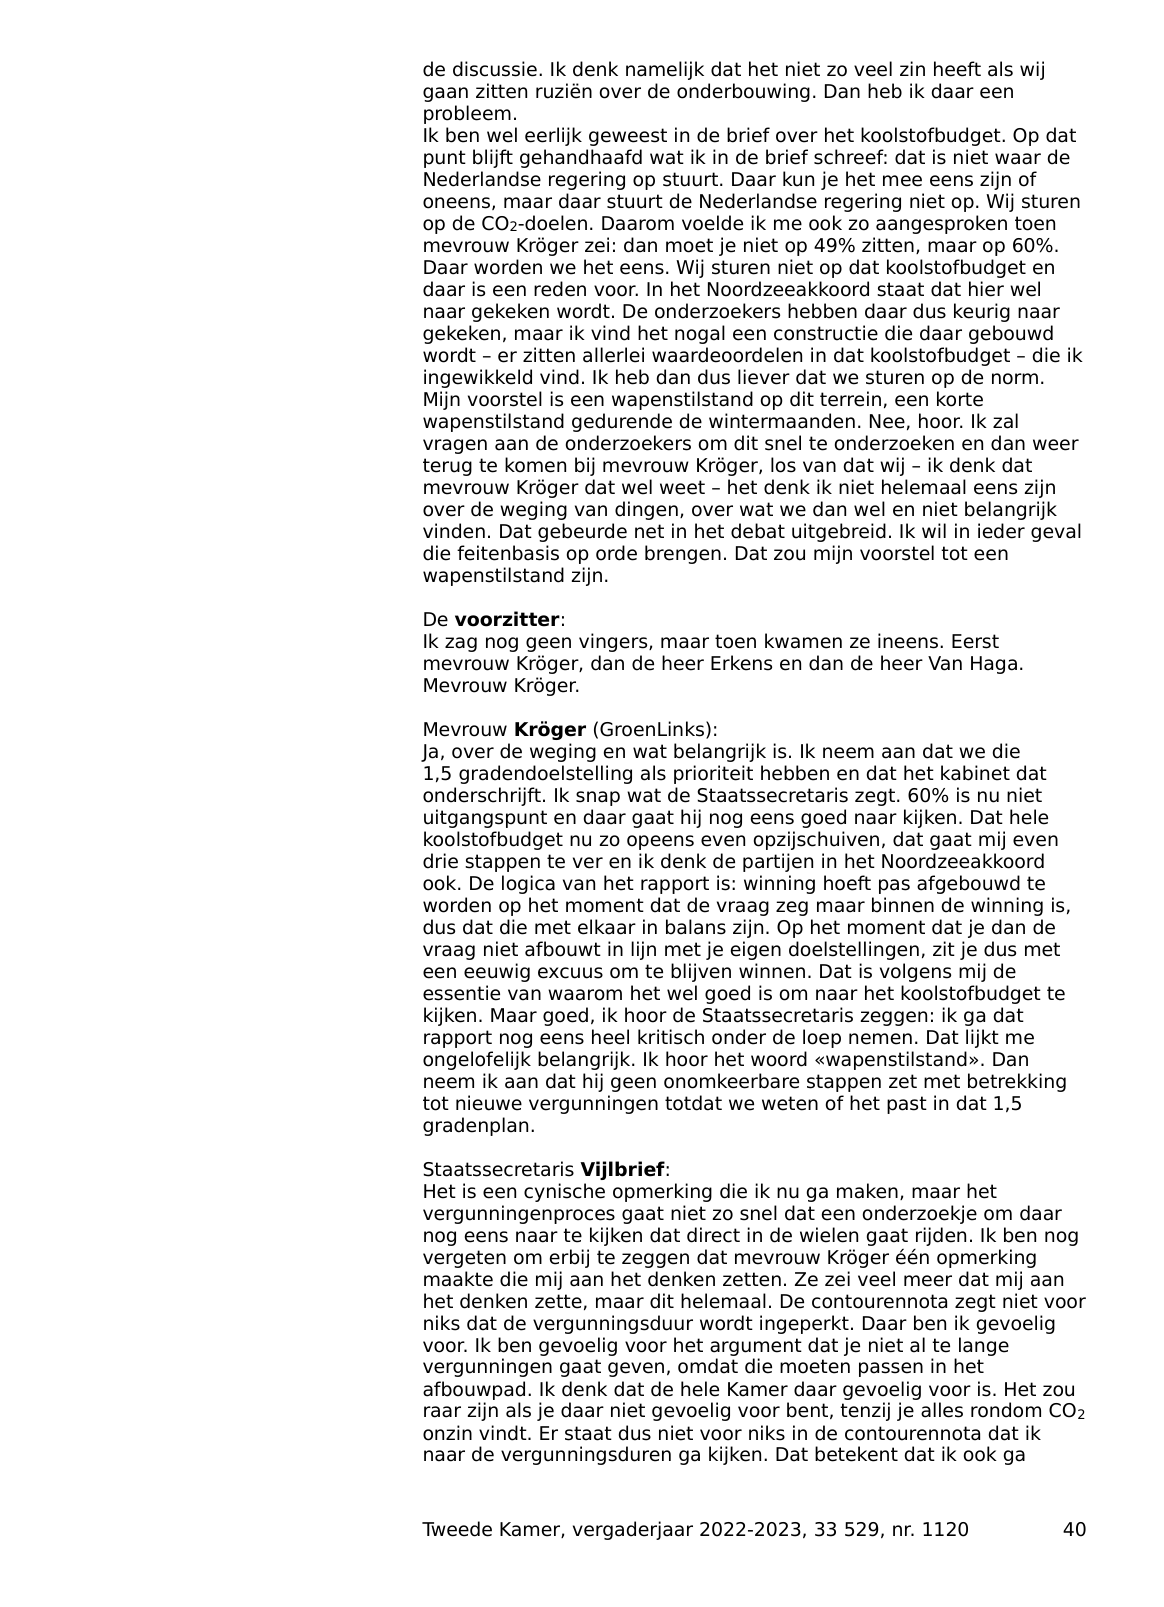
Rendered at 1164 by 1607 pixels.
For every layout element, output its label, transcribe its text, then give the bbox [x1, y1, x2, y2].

text Ik ben wel eerlijk geweest in de brief over het koolstofbudget. Op dat punt blijft gehandhaafd wat ik in de brief schreef: dat is niet waar de Nederlandse regering op stuurt. Daar kun je het mee eens zijn of oneens, maar daar stuurt de Nederlandse regering niet op. Wij sturen op de CO2-doelen. Daarom voelde ik me ook zo aangesproken toen mevrouw Kröger zei: dan moet je niet op 49% zitten, maar op 60%. Daar worden we het eens. Wij sturen niet op dat koolstofbudget en daar is een reden voor. In het Noordzeeakkoord staat dat hier wel naar gekeken wordt. De onderzoekers hebben daar dus keurig naar gekeken, maar ik vind het nogal een constructie die daar gebouwd wordt – er zitten allerlei waardeoordelen in dat koolstofbudget – die ik ingewikkeld vind. Ik heb dan dus liever dat we sturen op de norm. [422, 125, 1087, 389]
text Ik zag nog geen vingers, maar toen kwamen ze ineens. Eerst mevrouw Kröger, dan de heer Erkens en dan de heer Van Haga. Mevrouw Kröger. [422, 631, 1087, 697]
text Ja, over de weging en wat belangrijk is. Ik neem aan dat we die 1,5 gradendoelstelling als prioriteit hebben en dat het kabinet dat onderschrijft. Ik snap wat de Staatssecretaris zegt. 60% is nu niet uitgangspunt en daar gaat hij nog eens goed naar kijken. Dat hele koolstofbudget nu zo opeens even opzijschuiven, dat gaat mij even drie stappen te ver en ik denk de partijen in het Noordzeeakkoord ook. De logica van het rapport is: winning hoeft pas afgebouwd te worden op het moment dat de vraag zeg maar binnen de winning is, dus dat die met elkaar in balans zijn. Op het moment dat je dan de vraag niet afbouwt in lijn met je eigen doelstellingen, zit je dus met een eeuwig excuus om te blijven winnen. Dat is volgens mij de essentie van waarom het wel goed is om naar het koolstofbudget te kijken. Maar goed, ik hoor de Staatssecretaris zeggen: ik ga dat rapport nog eens heel kritisch onder de loep nemen. Dat lijkt me ongelofelijk belangrijk. Ik hoor het woord «wapenstilstand». Dan neem ik aan dat hij geen onomkeerbare stappen zet met betrekking tot nieuwe vergunningen totdat we weten of het past in dat 1,5 gradenplan. [422, 741, 1087, 1136]
text Mijn voorstel is een wapenstilstand op dit terrein, een korte wapenstilstand gedurende de wintermaanden. Nee, hoor. Ik zal vragen aan de onderzoekers om dit snel te onderzoeken en dan weer terug te komen bij mevrouw Kröger, los van dat wij – ik denk dat mevrouw Kröger dat wel weet – het denk ik niet helemaal eens zijn over de weging van dingen, over wat we dan wel en niet belangrijk vinden. Dat gebeurde net in het debat uitgebreid. Ik wil in ieder geval die feitenbasis op orde brengen. Dat zou mijn voorstel tot een wapenstilstand zijn. [422, 389, 1087, 587]
text De voorzitter: [422, 609, 1087, 631]
text de discussie. Ik denk namelijk dat het niet zo veel zin heeft als wij gaan zitten ruziën over de onderbouwing. Dan heb ik daar een probleem. [422, 59, 1087, 125]
text Het is een cynische opmerking die ik nu ga maken, maar het vergunningenproces gaat niet zo snel dat een onderzoekje om daar nog eens naar te kijken dat direct in de wielen gaat rijden. Ik ben nog vergeten om erbij te zeggen dat mevrouw Kröger één opmerking maakte die mij aan het denken zetten. Ze zei veel meer dat mij aan het denken zette, maar dit helemaal. De contourennota zegt niet voor niks dat de vergunningsduur wordt ingeperkt. Daar ben ik gevoelig voor. Ik ben gevoelig voor het argument dat je niet al te lange vergunningen gaat geven, omdat die moeten passen in het afbouwpad. Ik denk dat de hele Kamer daar gevoelig voor is. Het zou raar zijn als je daar niet gevoelig voor bent, tenzij je alles rondom CO2 onzin vindt. Er staat dus niet voor niks in de contourennota dat ik naar de vergunningsduren ga kijken. Dat betekent dat ik ook ga [422, 1181, 1087, 1466]
text Mevrouw Kröger (GroenLinks): [422, 719, 1087, 741]
text Staatssecretaris Vijlbrief: [422, 1159, 1087, 1181]
